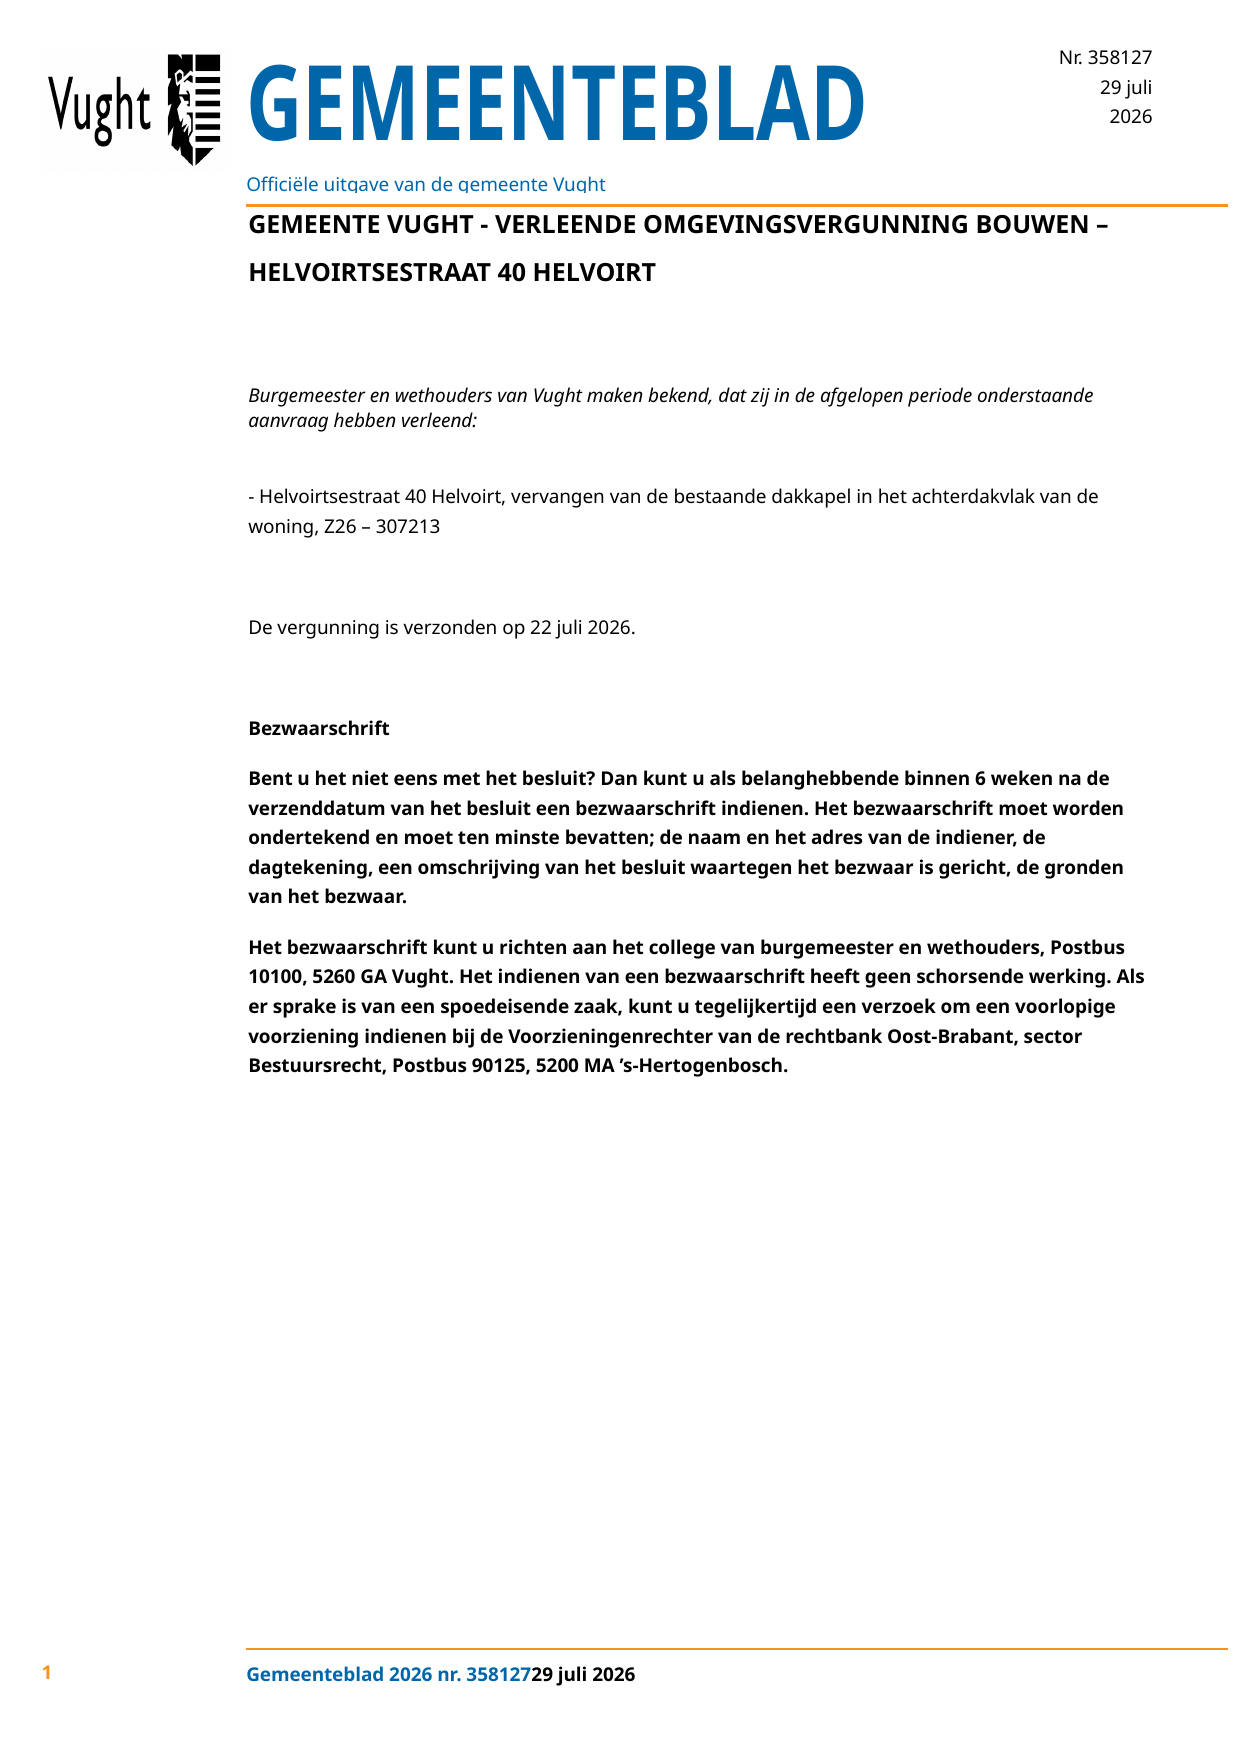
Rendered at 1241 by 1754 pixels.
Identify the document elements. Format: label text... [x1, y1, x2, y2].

text Burgemeester en wethouders van Vught maken bekend, dat zij in de afgelopen periode onderstaande aanvraag hebben verleend: [248, 382, 1152, 433]
picture [41, 47, 231, 172]
text GEMEENTE VUGHT - VERLEENDE OMGEVINGSVERGUNNING BOUWEN – HELVOIRTSESTRAAT 40 HELVOIRT [248, 207, 1152, 288]
text De vergunning is verzonden op 22 juli 2026. [248, 614, 1152, 640]
text Bent u het niet eens met het besluit? Dan kunt u als belanghebbende binnen 6 weken na de verzenddatum van het besluit een bezwaarschrift indienen. Het bezwaarschrift moet worden ondertekend en moet ten minste bevatten; de naam en het adres van de indiener, de dagtekening, een omschrijving van het besluit waartegen het bezwaar is gericht, de gronden van het bezwaar. [248, 765, 1152, 909]
text Bezwaarschrift [248, 715, 1152, 741]
text Het bezwaarschrift kunt u richten aan het college van burgemeester en wethouders, Postbus 10100, 5260 GA Vught. Het indienen van een bezwaarschrift heeft geen schorsende werking. Als er sprake is van een spoedeisende zaak, kunt u tegelijkertijd een verzoek om een voorlopige voorziening indienen bij de Voorzieningenrechter van de rechtbank Oost-Brabant, sector Bestuursrecht, Postbus 90125, 5200 MA ’s-Hertogenbosch. [248, 934, 1152, 1078]
text - Helvoirtsestraat 40 Helvoirt, vervangen van de bestaande dakkapel in het achterdakvlak van de woning, Z26 – 307213 [248, 484, 1152, 539]
